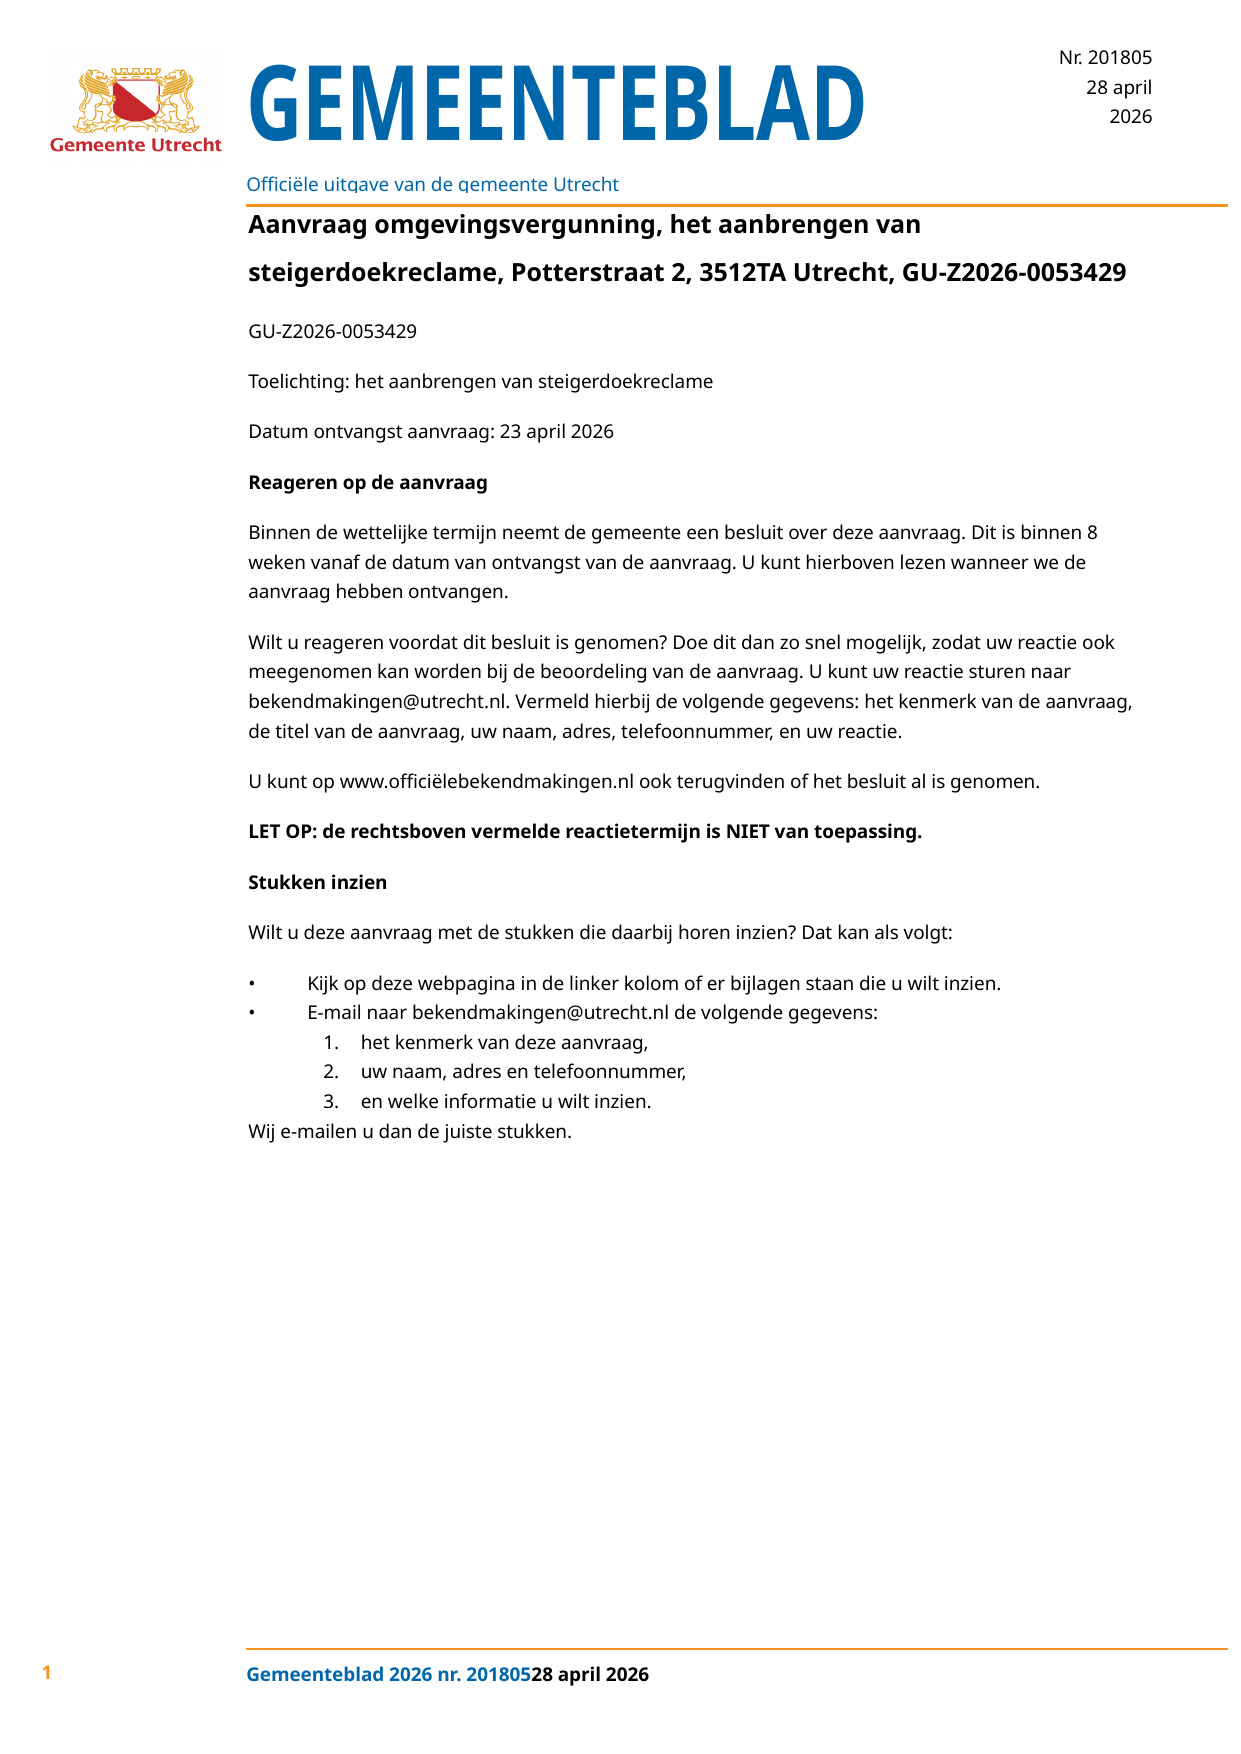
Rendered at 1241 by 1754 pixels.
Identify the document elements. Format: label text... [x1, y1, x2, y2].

text U kunt op www.officiëlebekendmakingen.nl ook terugvinden of het besluit al is genomen. [248, 768, 1152, 794]
list het kenmerk van deze aanvraag, [323, 1029, 1152, 1055]
text LET OP: de rechtsboven vermelde reactietermijn is NIET van toepassing. [248, 819, 1152, 844]
list Kijk op deze webpagina in de linker kolom of er bijlagen staan die u wilt inzien. [248, 970, 1152, 996]
text GU-Z2026-0053429 [248, 318, 1152, 344]
text Stukken inzien [248, 869, 1152, 895]
text Datum ontvangst aanvraag: 23 april 2026 [248, 419, 1152, 444]
text Wij e-mailen u dan de juiste stukken. [248, 1118, 1152, 1144]
text Wilt u deze aanvraag met de stukken die daarbij horen inzien? Dat kan als volgt: [248, 919, 1152, 945]
text Wilt u reageren voordat dit besluit is genomen? Doe dit dan zo snel mogelijk, zodat uw reactie ook meegenomen kan worden bij de beoordeling van de aanvraag. U kunt uw reactie sturen naar bekendmakingen@utrecht.nl. Vermeld hierbij de volgende gegevens: het kenmerk van de aanvraag, de titel van de aanvraag, uw naam, adres, telefoonnummer, en uw reactie. [248, 629, 1152, 744]
text Aanvraag omgevingsvergunning, het aanbrengen van steigerdoekreclame, Potterstraat 2, 3512TA Utrecht, GU-Z2026-0053429 [248, 207, 1152, 288]
list uw naam, adres en telefoonnummer, [323, 1059, 1152, 1084]
picture [41, 47, 231, 172]
text Binnen de wettelijke termijn neemt de gemeente een besluit over deze aanvraag. Dit is binnen 8 weken vanaf de datum van ontvangst van de aanvraag. U kunt hierboven lezen wanneer we de aanvraag hebben ontvangen. [248, 519, 1152, 604]
text Toelichting: het aanbrengen van steigerdoekreclame [248, 368, 1152, 394]
list E-mail naar bekendmakingen@utrecht.nl de volgende gegevens: [248, 999, 1152, 1025]
list en welke informatie u wilt inzien. [323, 1088, 1152, 1114]
text Reageren op de aanvraag [248, 469, 1152, 495]
